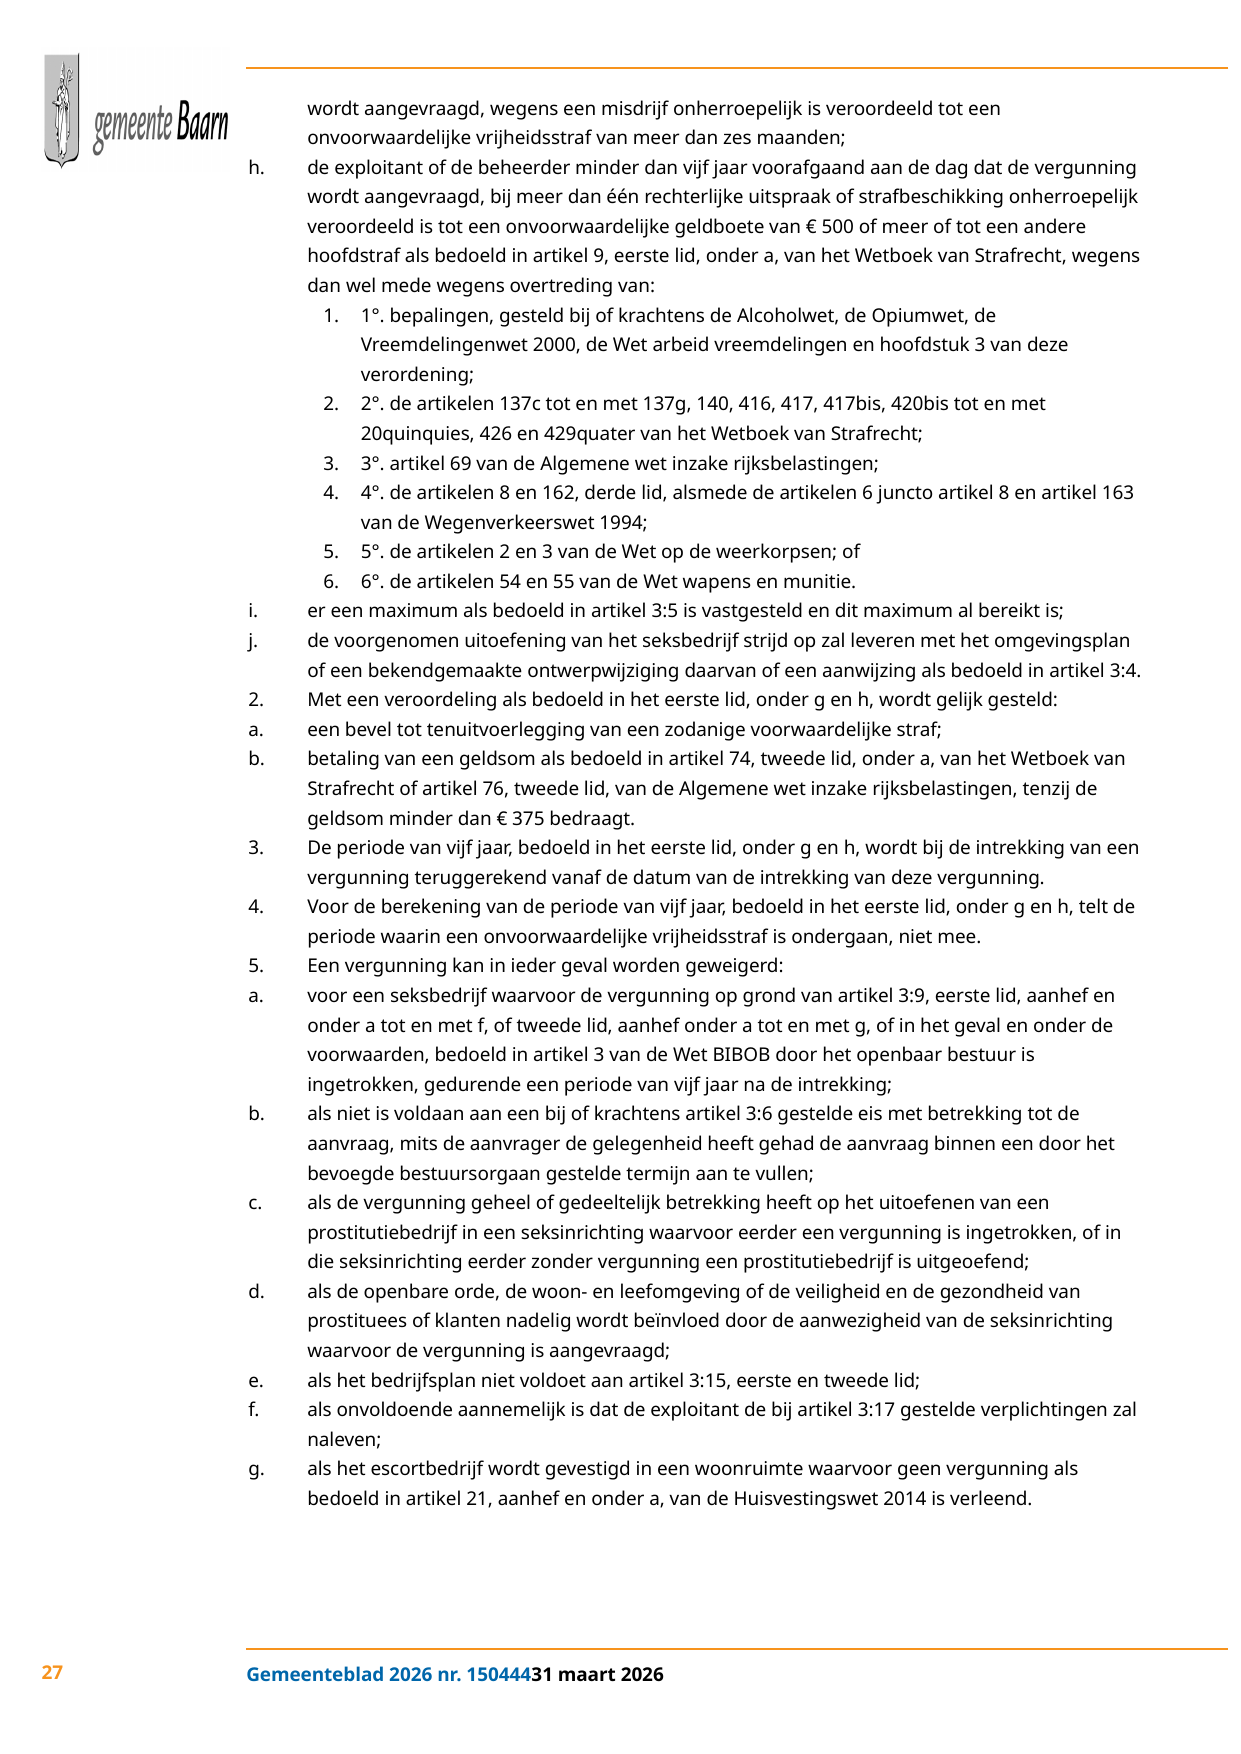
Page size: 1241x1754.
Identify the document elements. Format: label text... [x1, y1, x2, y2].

list De periode van vijf jaar, bedoeld in het eerste lid, onder g en h, wordt bij de intrekking van een vergunning teruggerekend vanaf de datum van de intrekking van deze vergunning. [248, 834, 1152, 890]
list Een vergunning kan in ieder geval worden geweigerd: [248, 953, 1152, 978]
list als de vergunning geheel of gedeeltelijk betrekking heeft op het uitoefenen van een prostitutiebedrijf in een seksinrichting waarvoor eerder een vergunning is ingetrokken, of in die seksinrichting eerder zonder vergunning een prostitutiebedrijf is uitgeoefend; [248, 1189, 1152, 1274]
list als onvoldoende aannemelijk is dat de exploitant de bij artikel 3:17 gestelde verplichtingen zal naleven; [248, 1396, 1152, 1452]
list een bevel tot tenuitvoerlegging van een zodanige voorwaardelijke straf; [248, 716, 1152, 742]
list de voorgenomen uitoefening van het seksbedrijf strijd op zal leveren met het omgevingsplan of een bekendgemaakte ontwerpwijziging daarvan of een aanwijzing als bedoeld in artikel 3:4. [248, 627, 1152, 683]
list als niet is voldaan aan een bij of krachtens artikel 3:6 gestelde eis met betrekking tot de aanvraag, mits de aanvrager de gelegenheid heeft gehad de aanvraag binnen een door het bevoegde bestuursorgaan gestelde termijn aan te vullen; [248, 1101, 1152, 1186]
list betaling van een geldsom als bedoeld in artikel 74, tweede lid, onder a, van het Wetboek van Strafrecht of artikel 76, tweede lid, van de Algemene wet inzake rijksbelastingen, tenzij de geldsom minder dan € 375 bedraagt. [248, 746, 1152, 831]
list als het bedrijfsplan niet voldoet aan artikel 3:15, eerste en tweede lid; [248, 1367, 1152, 1393]
list als de openbare orde, de woon- en leefomgeving of de veiligheid en de gezondheid van prostituees of klanten nadelig wordt beïnvloed door de aanwezigheid van de seksinrichting waarvoor de vergunning is aangevraagd; [248, 1278, 1152, 1363]
list er een maximum als bedoeld in artikel 3:5 is vastgesteld en dit maximum al bereikt is; [248, 598, 1152, 623]
list 5°. de artikelen 2 en 3 van de Wet op de weerkorpsen; of [323, 538, 1152, 564]
list Met een veroordeling als bedoeld in het eerste lid, onder g en h, wordt gelijk gesteld: [248, 686, 1152, 712]
list 4°. de artikelen 8 en 162, derde lid, alsmede de artikelen 6 juncto artikel 8 en artikel 163 van de Wegenverkeerswet 1994; [323, 479, 1152, 535]
list 2°. de artikelen 137c tot en met 137g, 140, 416, 417, 417bis, 420bis tot en met 20quinquies, 426 en 429quater van het Wetboek van Strafrecht; [323, 391, 1152, 446]
list Voor de berekening van de periode van vijf jaar, bedoeld in het eerste lid, onder g en h, telt de periode waarin een onvoorwaardelijke vrijheidsstraf is ondergaan, niet mee. [248, 893, 1152, 949]
list voor een seksbedrijf waarvoor de vergunning op grond van artikel 3:9, eerste lid, aanhef en onder a tot en met f, of tweede lid, aanhef onder a tot en met g, of in het geval en onder de voorwaarden, bedoeld in artikel 3 van de Wet BIBOB door het openbaar bestuur is ingetrokken, gedurende een periode van vijf jaar na de intrekking; [248, 982, 1152, 1097]
list 1°. bepalingen, gesteld bij of krachtens de Alcoholwet, de Opiumwet, de Vreemdelingenwet 2000, de Wet arbeid vreemdelingen en hoofdstuk 3 van deze verordening; [323, 302, 1152, 387]
list als het escortbedrijf wordt gevestigd in een woonruimte waarvoor geen vergunning als bedoeld in artikel 21, aanhef en onder a, van de Huisvestingswet 2014 is verleend. [248, 1456, 1152, 1511]
list de exploitant of de beheerder minder dan vijf jaar voorafgaand aan de dag dat de vergunning wordt aangevraagd, bij meer dan één rechterlijke uitspraak of strafbeschikking onherroepelijk veroordeeld is tot een onvoorwaardelijke geldboete van € 500 of meer of tot een andere hoofdstraf als bedoeld in artikel 9, eerste lid, onder a, van het Wetboek van Strafrecht, wegens dan wel mede wegens overtreding van: [248, 154, 1152, 298]
picture [41, 47, 231, 172]
list wordt aangevraagd, wegens een misdrijf onherroepelijk is veroordeeld tot een onvoorwaardelijke vrijheidsstraf van meer dan zes maanden; [248, 95, 1152, 150]
list 6°. de artikelen 54 en 55 van de Wet wapens en munitie. [323, 568, 1152, 594]
list 3°. artikel 69 van de Algemene wet inzake rijksbelastingen; [323, 450, 1152, 476]
